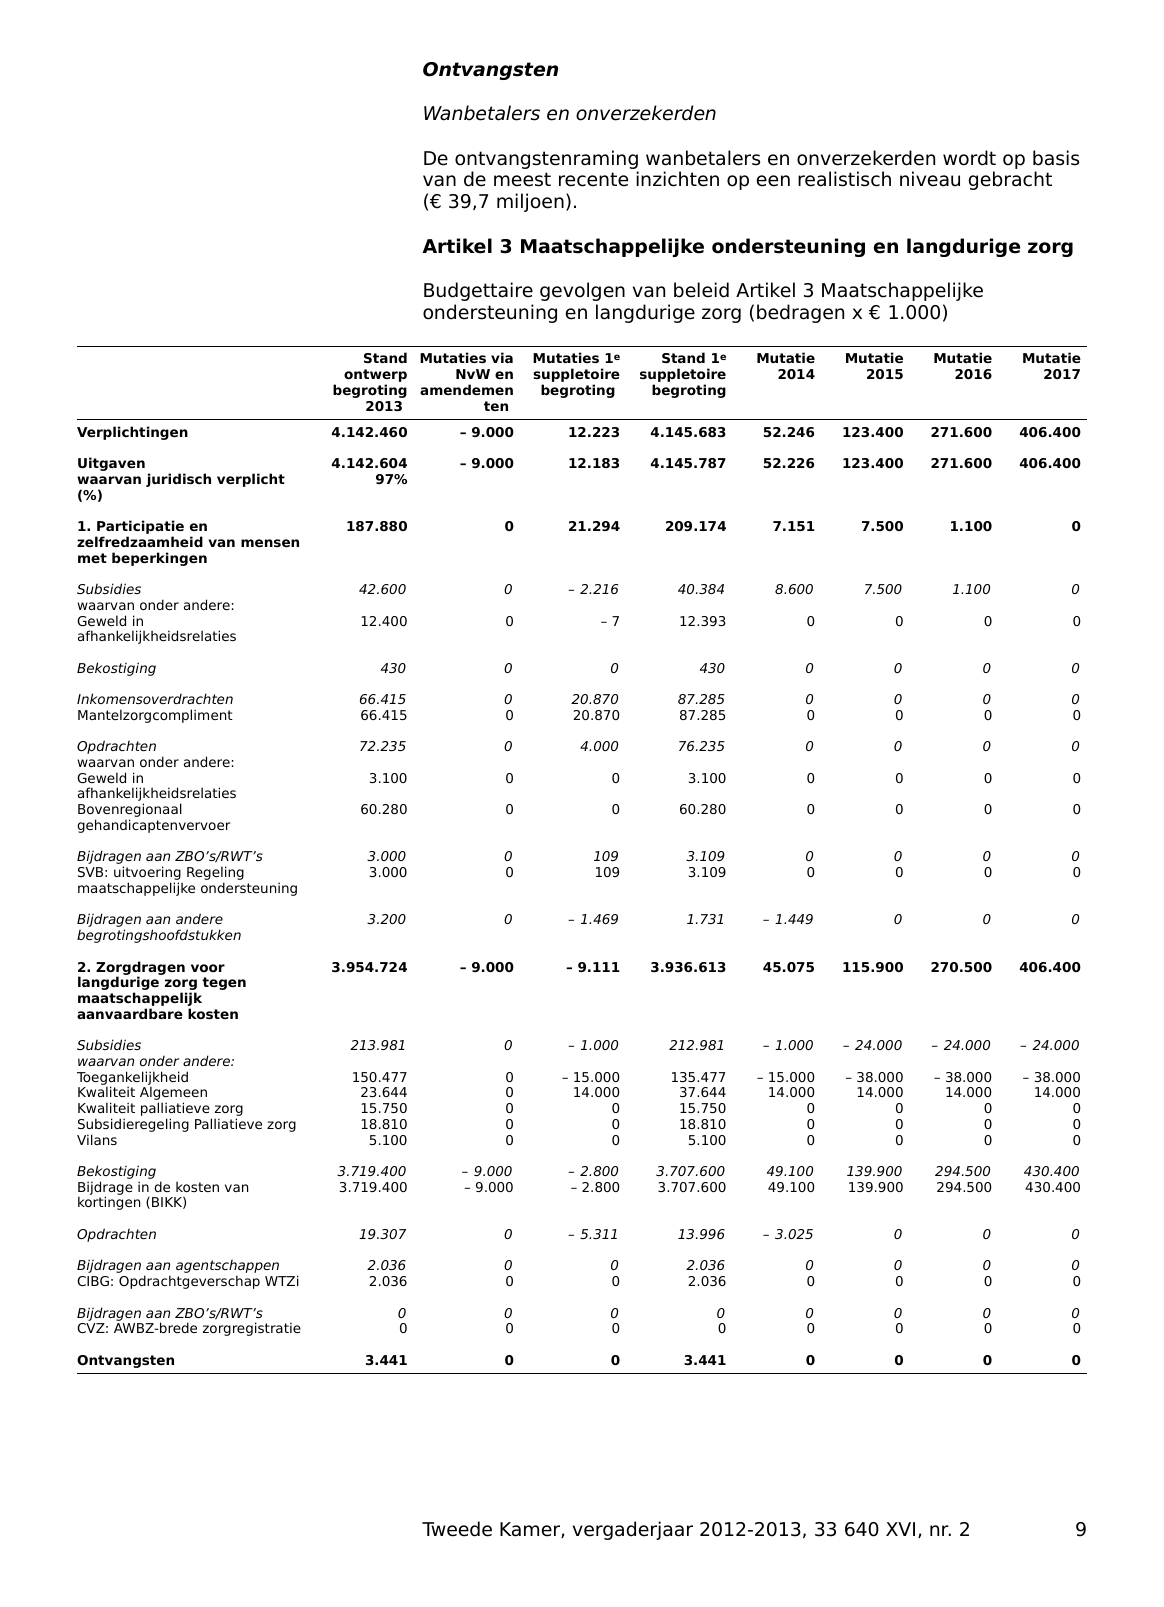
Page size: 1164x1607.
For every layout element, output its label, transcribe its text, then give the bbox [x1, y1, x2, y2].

table_cell 0 [413, 802, 519, 833]
table_cell [626, 1211, 732, 1227]
table_cell 19.307 [307, 1227, 413, 1242]
table_cell CVZ: AWBZ-brede zorgregistratie [77, 1321, 307, 1337]
table_cell [307, 566, 413, 582]
table_cell [307, 1148, 413, 1164]
table_header Stand ontwerp begroting 2013 [307, 347, 413, 419]
table_cell [626, 676, 732, 692]
table_cell [413, 1022, 519, 1038]
table_cell [732, 566, 821, 582]
table_cell Kwaliteit Algemeen [77, 1085, 307, 1101]
table_cell 8.600 [732, 582, 821, 598]
table_cell 0 [821, 1133, 909, 1148]
table_cell [821, 944, 909, 959]
table_cell [77, 834, 307, 849]
table_cell 0 [413, 1227, 519, 1242]
table_cell 14.000 [909, 1085, 998, 1101]
table_cell 0 [626, 1321, 732, 1337]
table_cell [626, 1337, 732, 1353]
table_cell Vilans [77, 1133, 307, 1148]
table_cell 0 [732, 1321, 821, 1337]
table_cell [520, 503, 626, 519]
table_cell 0 [998, 802, 1087, 833]
table_cell [909, 566, 998, 582]
table_cell [413, 440, 519, 456]
table_cell [307, 1211, 413, 1227]
table_cell [732, 472, 821, 503]
table_cell 430 [307, 661, 413, 676]
table_cell 1.731 [626, 912, 732, 944]
table_cell 0 [732, 1101, 821, 1117]
table_cell 0 [909, 865, 998, 896]
table_cell – 9.000 [413, 1164, 519, 1179]
table_cell [998, 1148, 1087, 1164]
table_cell [821, 503, 909, 519]
table_cell 0 [821, 1353, 909, 1373]
subtitle Ontvangsten [422, 59, 1087, 81]
table_cell 0 [821, 1101, 909, 1117]
table_cell – 24.000 [821, 1038, 909, 1054]
table_cell Subsidies [77, 582, 307, 598]
table_cell [307, 944, 413, 959]
table_cell 0 [413, 1305, 519, 1321]
table_header Mutatie 2016 [909, 347, 998, 419]
table_cell [998, 724, 1087, 739]
table_cell [413, 1290, 519, 1305]
table_cell [998, 896, 1087, 912]
table_cell 87.285 [626, 708, 732, 723]
table_cell 0 [821, 1321, 909, 1337]
table_cell 0 [821, 661, 909, 676]
table_cell 2. Zorgdragen voor langdurige zorg tegen maatschappelijk aanvaardbare kosten [77, 959, 307, 1022]
table_cell 0 [998, 1227, 1087, 1242]
table_cell [413, 566, 519, 582]
table_cell Bekostiging [77, 661, 307, 676]
table_cell Geweld in afhankelijkheidsrelaties [77, 771, 307, 802]
table_cell [909, 472, 998, 503]
table_cell 139.900 [821, 1180, 909, 1211]
table_cell 7.500 [821, 582, 909, 598]
table_cell 0 [520, 1133, 626, 1148]
table_cell 0 [998, 1133, 1087, 1148]
table_cell 3.441 [307, 1353, 413, 1373]
table_cell [732, 944, 821, 959]
table_cell 406.400 [998, 959, 1087, 1022]
table_cell [821, 598, 909, 613]
table_header Mutatie 2014 [732, 347, 821, 419]
table_cell 0 [413, 1353, 519, 1373]
table_cell [413, 724, 519, 739]
table_header [77, 347, 307, 419]
table_cell 123.400 [821, 456, 909, 472]
table_cell – 5.311 [520, 1227, 626, 1242]
table_cell 1. Participatie en zelfredzaamheid van mensen met beperkingen [77, 519, 307, 566]
table_cell 0 [626, 1305, 732, 1321]
table_cell – 9.000 [413, 456, 519, 472]
table_cell 0 [998, 1101, 1087, 1117]
table_cell [77, 1211, 307, 1227]
table_cell [520, 755, 626, 771]
table_cell [998, 1290, 1087, 1305]
table_cell – 24.000 [909, 1038, 998, 1054]
table_cell 0 [998, 661, 1087, 676]
table_cell [821, 1290, 909, 1305]
table_cell waarvan onder andere: [77, 598, 307, 613]
table_cell CIBG: Opdrachtgeverschap WTZi [77, 1274, 307, 1290]
table_cell 0 [732, 865, 821, 896]
table_cell 5.100 [307, 1133, 413, 1148]
table_cell 0 [821, 1305, 909, 1321]
table_cell 0 [732, 1258, 821, 1274]
table_cell [77, 440, 307, 456]
table_cell [909, 1054, 998, 1069]
table_cell [77, 645, 307, 661]
table_cell 0 [413, 771, 519, 802]
table_cell [998, 598, 1087, 613]
table_cell 1.100 [909, 519, 998, 566]
table_cell Geweld in afhankelijkheidsrelaties [77, 613, 307, 645]
table_cell 37.644 [626, 1085, 732, 1101]
table_cell [307, 440, 413, 456]
table_cell [520, 440, 626, 456]
table_cell 0 [909, 1274, 998, 1290]
table_cell 0 [821, 771, 909, 802]
table_cell 0 [909, 1353, 998, 1373]
table_cell 0 [413, 1117, 519, 1132]
table_cell 3.719.400 [307, 1180, 413, 1211]
table_cell [626, 724, 732, 739]
table_cell 0 [413, 1038, 519, 1054]
table_cell 97% [307, 472, 413, 503]
table_cell 72.235 [307, 739, 413, 755]
table_cell – 9.111 [520, 959, 626, 1022]
table_cell [821, 645, 909, 661]
table_cell 0 [413, 912, 519, 944]
table_cell 271.600 [909, 420, 998, 440]
table_cell [626, 896, 732, 912]
table_cell 0 [732, 739, 821, 755]
table_cell 0 [909, 912, 998, 944]
table_cell 0 [520, 1353, 626, 1373]
table_cell [520, 1054, 626, 1069]
table_cell 12.393 [626, 613, 732, 645]
table_cell 2.036 [307, 1258, 413, 1274]
table_cell 0 [520, 1117, 626, 1132]
table_cell 0 [732, 849, 821, 865]
table_cell 271.600 [909, 456, 998, 472]
table_cell 0 [821, 802, 909, 833]
table_cell 0 [413, 865, 519, 896]
table_cell 430.400 [998, 1164, 1087, 1179]
table_cell [307, 755, 413, 771]
table_cell [909, 440, 998, 456]
table_cell [413, 896, 519, 912]
table_cell [732, 1243, 821, 1258]
table_cell 0 [821, 692, 909, 708]
table_cell [998, 645, 1087, 661]
table_cell [909, 598, 998, 613]
table_cell 18.810 [626, 1117, 732, 1132]
table_cell 0 [732, 1353, 821, 1373]
table_cell [909, 1148, 998, 1164]
table_cell 15.750 [307, 1101, 413, 1117]
table_cell [909, 1290, 998, 1305]
table_cell [307, 724, 413, 739]
table_cell 0 [821, 1258, 909, 1274]
table_cell 213.981 [307, 1038, 413, 1054]
table_cell [732, 1054, 821, 1069]
table_cell 0 [413, 661, 519, 676]
table_cell [909, 645, 998, 661]
table_cell [413, 1243, 519, 1258]
table_cell [626, 566, 732, 582]
table_cell 0 [998, 708, 1087, 723]
table_cell [821, 676, 909, 692]
table_cell 0 [998, 1274, 1087, 1290]
table_cell 12.223 [520, 420, 626, 440]
table_cell [520, 1290, 626, 1305]
table_cell 0 [998, 1305, 1087, 1321]
table_cell 0 [821, 739, 909, 755]
table_cell 135.477 [626, 1070, 732, 1085]
table_cell Bovenregionaal gehandicaptenvervoer [77, 802, 307, 833]
table_cell [821, 1054, 909, 1069]
table_cell 0 [909, 1305, 998, 1321]
table_header Mutaties via NvW en amendementen [413, 347, 519, 419]
table_cell 76.235 [626, 739, 732, 755]
table_cell – 24.000 [998, 1038, 1087, 1054]
table_cell Subsidies [77, 1038, 307, 1054]
table_cell 4.142.604 [307, 456, 413, 472]
table_cell [732, 1290, 821, 1305]
table_cell [307, 1022, 413, 1038]
table_cell Bijdragen aan ZBO’s/RWT’s [77, 849, 307, 865]
table_cell 0 [732, 613, 821, 645]
table_cell [626, 598, 732, 613]
table_cell [821, 1211, 909, 1227]
table_cell 0 [998, 692, 1087, 708]
table_cell 45.075 [732, 959, 821, 1022]
table_cell – 1.469 [520, 912, 626, 944]
table_cell 3.109 [626, 849, 732, 865]
table_cell 0 [413, 1085, 519, 1101]
table_cell 60.280 [626, 802, 732, 833]
table_cell 3.000 [307, 865, 413, 896]
table_cell 109 [520, 849, 626, 865]
subtitle Artikel 3 Maatschappelijke ondersteuning en langdurige zorg [422, 236, 1087, 257]
table_cell 40.384 [626, 582, 732, 598]
table_cell 0 [821, 849, 909, 865]
table_cell 0 [909, 1258, 998, 1274]
table_cell [626, 440, 732, 456]
table_cell – 2.216 [520, 582, 626, 598]
table_cell [909, 834, 998, 849]
table_cell 0 [998, 582, 1087, 598]
table_cell 139.900 [821, 1164, 909, 1179]
table_cell 4.000 [520, 739, 626, 755]
table_cell Toegankelijkheid [77, 1070, 307, 1085]
table_cell [307, 598, 413, 613]
table_cell [520, 566, 626, 582]
table_cell [998, 1022, 1087, 1038]
table_cell 0 [520, 661, 626, 676]
table_cell 14.000 [732, 1085, 821, 1101]
table_cell – 1.000 [520, 1038, 626, 1054]
table_cell 406.400 [998, 420, 1087, 440]
table_cell 0 [909, 661, 998, 676]
table_cell 0 [821, 1274, 909, 1290]
table_cell [77, 503, 307, 519]
table_cell [821, 724, 909, 739]
table_cell [998, 440, 1087, 456]
table_cell SVB: uitvoering Regeling maatschappelijke ondersteuning [77, 865, 307, 896]
table_cell [77, 896, 307, 912]
table_cell [520, 1337, 626, 1353]
table_cell 20.870 [520, 692, 626, 708]
table_cell 0 [732, 708, 821, 723]
table_cell 0 [909, 739, 998, 755]
table_cell [821, 755, 909, 771]
text De ontvangstenraming wanbetalers en onverzekerden wordt op basis van de meest recente inzichten op een realistisch niveau gebracht (€ 39,7 miljoen). [422, 147, 1087, 213]
table_cell 0 [998, 519, 1087, 566]
table_cell 7.151 [732, 519, 821, 566]
table_cell [909, 944, 998, 959]
table_cell 0 [520, 1258, 626, 1274]
table_cell 294.500 [909, 1164, 998, 1179]
table_cell 3.100 [307, 771, 413, 802]
table_cell [520, 598, 626, 613]
table_cell [413, 1054, 519, 1069]
table_cell 209.174 [626, 519, 732, 566]
table_cell 4.145.683 [626, 420, 732, 440]
table_cell Bijdrage in de kosten van kortingen (BIKK) [77, 1180, 307, 1211]
table_cell [626, 755, 732, 771]
table_cell 0 [413, 1070, 519, 1085]
table_cell waarvan onder andere: [77, 755, 307, 771]
table_cell [821, 834, 909, 849]
table_cell Uitgaven [77, 456, 307, 472]
table_cell 0 [909, 613, 998, 645]
table_cell – 38.000 [909, 1070, 998, 1085]
table_cell [77, 1337, 307, 1353]
table_cell [821, 1243, 909, 1258]
table_cell 0 [732, 661, 821, 676]
table_cell [998, 566, 1087, 582]
table_cell 0 [821, 1227, 909, 1242]
table_cell [626, 472, 732, 503]
table_cell [413, 645, 519, 661]
table_cell – 2.800 [520, 1180, 626, 1211]
table_cell [413, 1337, 519, 1353]
table_cell [626, 1243, 732, 1258]
table_cell [520, 724, 626, 739]
table_cell [998, 944, 1087, 959]
table_cell [732, 724, 821, 739]
table_cell [77, 1022, 307, 1038]
table_cell 0 [413, 849, 519, 865]
table_cell 12.183 [520, 456, 626, 472]
table_cell [307, 896, 413, 912]
table_cell [520, 1211, 626, 1227]
table_cell 4.142.460 [307, 420, 413, 440]
table_cell [821, 566, 909, 582]
table_cell 3.109 [626, 865, 732, 896]
table_cell [732, 834, 821, 849]
table_cell [732, 1022, 821, 1038]
table_cell [998, 1243, 1087, 1258]
table_cell 3.000 [307, 849, 413, 865]
table_header Stand 1e suppletoire begroting [626, 347, 732, 419]
table_cell [520, 1022, 626, 1038]
table_cell – 3.025 [732, 1227, 821, 1242]
table_cell [413, 472, 519, 503]
table_cell 3.954.724 [307, 959, 413, 1022]
table_cell 0 [909, 1321, 998, 1337]
table_cell [413, 503, 519, 519]
table_cell [413, 834, 519, 849]
table_cell 0 [732, 771, 821, 802]
table_cell – 38.000 [821, 1070, 909, 1085]
table_cell 0 [998, 849, 1087, 865]
table_cell [732, 440, 821, 456]
table_cell 3.100 [626, 771, 732, 802]
table_cell [307, 503, 413, 519]
table_cell – 15.000 [520, 1070, 626, 1085]
table_cell 115.900 [821, 959, 909, 1022]
table_cell waarvan onder andere: [77, 1054, 307, 1069]
table_cell 212.981 [626, 1038, 732, 1054]
table_cell [821, 472, 909, 503]
table_cell [520, 1148, 626, 1164]
table_cell 294.500 [909, 1180, 998, 1211]
table_cell [821, 1022, 909, 1038]
table_cell 0 [909, 1117, 998, 1132]
table_cell 0 [998, 739, 1087, 755]
table_cell Bijdragen aan agentschappen [77, 1258, 307, 1274]
table_cell [732, 755, 821, 771]
table_cell – 9.000 [413, 1180, 519, 1211]
table_cell 14.000 [998, 1085, 1087, 1101]
table_cell 0 [732, 1305, 821, 1321]
table_cell [732, 598, 821, 613]
table_cell 0 [998, 865, 1087, 896]
table_cell 0 [307, 1305, 413, 1321]
table_cell [307, 1054, 413, 1069]
table_cell [909, 676, 998, 692]
table_cell 13.996 [626, 1227, 732, 1242]
table_cell [626, 834, 732, 849]
table_cell [77, 724, 307, 739]
table_cell 0 [909, 771, 998, 802]
table_cell [520, 676, 626, 692]
table_cell [413, 944, 519, 959]
table_cell 23.644 [307, 1085, 413, 1101]
table_cell Bijdragen aan andere begrotingshoofdstukken [77, 912, 307, 944]
table_cell 4.145.787 [626, 456, 732, 472]
table_cell [626, 645, 732, 661]
table_cell 2.036 [626, 1274, 732, 1290]
table_cell – 7 [520, 613, 626, 645]
table_cell [732, 1337, 821, 1353]
table_cell [307, 1337, 413, 1353]
table_cell 0 [413, 692, 519, 708]
table_cell [307, 645, 413, 661]
table_cell [77, 1290, 307, 1305]
table_cell 0 [732, 1133, 821, 1148]
table_cell 0 [909, 1101, 998, 1117]
table_cell 66.415 [307, 708, 413, 723]
table_cell [307, 1290, 413, 1305]
table_cell [998, 834, 1087, 849]
table_cell [626, 1022, 732, 1038]
table_cell 21.294 [520, 519, 626, 566]
table_cell 52.226 [732, 456, 821, 472]
table_cell [413, 755, 519, 771]
table_cell 0 [413, 1101, 519, 1117]
table_cell Verplichtingen [77, 420, 307, 440]
table_cell [732, 896, 821, 912]
table_cell 0 [821, 865, 909, 896]
table_cell 0 [732, 1117, 821, 1132]
table_cell waarvan juridisch verplicht (%) [77, 472, 307, 503]
table_cell [909, 1022, 998, 1038]
table_cell 0 [998, 771, 1087, 802]
table_cell Ontvangsten [77, 1353, 307, 1373]
table_cell 123.400 [821, 420, 909, 440]
table_cell 0 [998, 1353, 1087, 1373]
table_cell [821, 440, 909, 456]
table_cell 3.441 [626, 1353, 732, 1373]
table_cell [77, 676, 307, 692]
table_header Mutatie 2017 [998, 347, 1087, 419]
table_cell – 9.000 [413, 420, 519, 440]
table_cell [732, 503, 821, 519]
table_cell [998, 503, 1087, 519]
table_cell 0 [909, 849, 998, 865]
table_cell 0 [732, 802, 821, 833]
table_cell [998, 676, 1087, 692]
table_cell 0 [821, 912, 909, 944]
table_cell 0 [520, 1305, 626, 1321]
table_cell 0 [821, 613, 909, 645]
table_cell [77, 1148, 307, 1164]
table_cell 0 [998, 912, 1087, 944]
table_cell [909, 1337, 998, 1353]
table_cell [626, 1148, 732, 1164]
table_cell 0 [998, 613, 1087, 645]
table_cell Kwaliteit palliatieve zorg [77, 1101, 307, 1117]
table_cell [821, 1148, 909, 1164]
table_cell [520, 896, 626, 912]
table_cell 0 [821, 1117, 909, 1132]
table_cell [821, 896, 909, 912]
table_cell [998, 755, 1087, 771]
table_cell 0 [413, 582, 519, 598]
table_cell [413, 598, 519, 613]
table_cell Bekostiging [77, 1164, 307, 1179]
table_cell 187.880 [307, 519, 413, 566]
table_cell 18.810 [307, 1117, 413, 1132]
table_cell [413, 676, 519, 692]
subtitle Wanbetalers en onverzekerden [422, 103, 1087, 125]
table_cell 0 [413, 613, 519, 645]
table_cell 3.936.613 [626, 959, 732, 1022]
table_cell [732, 1148, 821, 1164]
table_cell 430 [626, 661, 732, 676]
table_cell 0 [909, 1227, 998, 1242]
table_cell – 38.000 [998, 1070, 1087, 1085]
table_cell [998, 1337, 1087, 1353]
table_cell 0 [732, 692, 821, 708]
table_cell 0 [413, 1258, 519, 1274]
table_cell 3.707.600 [626, 1164, 732, 1179]
table_cell – 15.000 [732, 1070, 821, 1085]
table_cell – 1.000 [732, 1038, 821, 1054]
table_cell [998, 472, 1087, 503]
table_cell [413, 1211, 519, 1227]
table_cell 3.719.400 [307, 1164, 413, 1179]
table_cell – 2.800 [520, 1164, 626, 1179]
table_cell 2.036 [307, 1274, 413, 1290]
table_cell 87.285 [626, 692, 732, 708]
table_cell [626, 1054, 732, 1069]
table_cell – 9.000 [413, 959, 519, 1022]
table_cell [77, 944, 307, 959]
table_cell 15.750 [626, 1101, 732, 1117]
table_cell 0 [909, 802, 998, 833]
table_cell 12.400 [307, 613, 413, 645]
table_cell [520, 834, 626, 849]
table_cell 0 [909, 1133, 998, 1148]
table_cell 42.600 [307, 582, 413, 598]
table_cell 49.100 [732, 1164, 821, 1179]
table_cell [732, 1211, 821, 1227]
table_header Mutatie 2015 [821, 347, 909, 419]
table_cell 0 [520, 802, 626, 833]
table_cell 0 [520, 771, 626, 802]
table_cell 0 [909, 708, 998, 723]
table_cell 3.200 [307, 912, 413, 944]
table_cell 60.280 [307, 802, 413, 833]
table_cell 52.246 [732, 420, 821, 440]
table_cell 14.000 [821, 1085, 909, 1101]
table_cell 0 [307, 1321, 413, 1337]
table_cell 0 [413, 708, 519, 723]
table_cell 0 [909, 692, 998, 708]
table_cell [821, 1337, 909, 1353]
table_cell 406.400 [998, 456, 1087, 472]
table_cell 7.500 [821, 519, 909, 566]
table_cell 0 [821, 708, 909, 723]
table_cell [520, 472, 626, 503]
table_cell 0 [998, 1117, 1087, 1132]
table_cell 49.100 [732, 1180, 821, 1211]
table_cell [909, 1211, 998, 1227]
table_cell [307, 676, 413, 692]
table_cell 0 [520, 1101, 626, 1117]
table_cell [909, 755, 998, 771]
table_cell [77, 566, 307, 582]
table_cell Mantelzorgcompliment [77, 708, 307, 723]
table_cell 0 [413, 1321, 519, 1337]
table_cell 430.400 [998, 1180, 1087, 1211]
table_cell 1.100 [909, 582, 998, 598]
table_cell [909, 1243, 998, 1258]
table_cell 0 [413, 1274, 519, 1290]
table_cell 0 [413, 519, 519, 566]
text Budgettaire gevolgen van beleid Artikel 3 Maatschappelijke ondersteuning en langdurige zorg (bedragen x € 1.000) [422, 280, 1087, 324]
table_cell 0 [732, 1274, 821, 1290]
table_cell 0 [413, 1133, 519, 1148]
table_cell [998, 1211, 1087, 1227]
table_cell 66.415 [307, 692, 413, 708]
table_cell 14.000 [520, 1085, 626, 1101]
table_header Mutaties 1e suppletoire begroting [520, 347, 626, 419]
table_cell 0 [413, 739, 519, 755]
table_cell Opdrachten [77, 1227, 307, 1242]
table_cell [909, 896, 998, 912]
table_cell – 1.449 [732, 912, 821, 944]
table_cell [732, 676, 821, 692]
table_cell 109 [520, 865, 626, 896]
table_cell 5.100 [626, 1133, 732, 1148]
table_cell [998, 1054, 1087, 1069]
table_cell [626, 944, 732, 959]
table_cell [307, 834, 413, 849]
table_cell 270.500 [909, 959, 998, 1022]
table_cell [626, 1290, 732, 1305]
table_cell [520, 1243, 626, 1258]
table_cell Subsidieregeling Palliatieve zorg [77, 1117, 307, 1132]
table_cell 20.870 [520, 708, 626, 723]
table_cell [732, 645, 821, 661]
table_cell [307, 1243, 413, 1258]
table_cell [626, 503, 732, 519]
table_cell Opdrachten [77, 739, 307, 755]
table_cell 0 [520, 1274, 626, 1290]
table_cell 3.707.600 [626, 1180, 732, 1211]
table_cell 150.477 [307, 1070, 413, 1085]
table_cell 2.036 [626, 1258, 732, 1274]
table_cell Inkomensoverdrachten [77, 692, 307, 708]
table_cell [520, 645, 626, 661]
table_cell [77, 1243, 307, 1258]
table_cell [520, 944, 626, 959]
table_cell [909, 724, 998, 739]
table_cell 0 [998, 1321, 1087, 1337]
table_cell [413, 1148, 519, 1164]
table_cell [909, 503, 998, 519]
table_cell 0 [998, 1258, 1087, 1274]
table_cell 0 [520, 1321, 626, 1337]
table_cell Bijdragen aan ZBO’s/RWT’s [77, 1305, 307, 1321]
